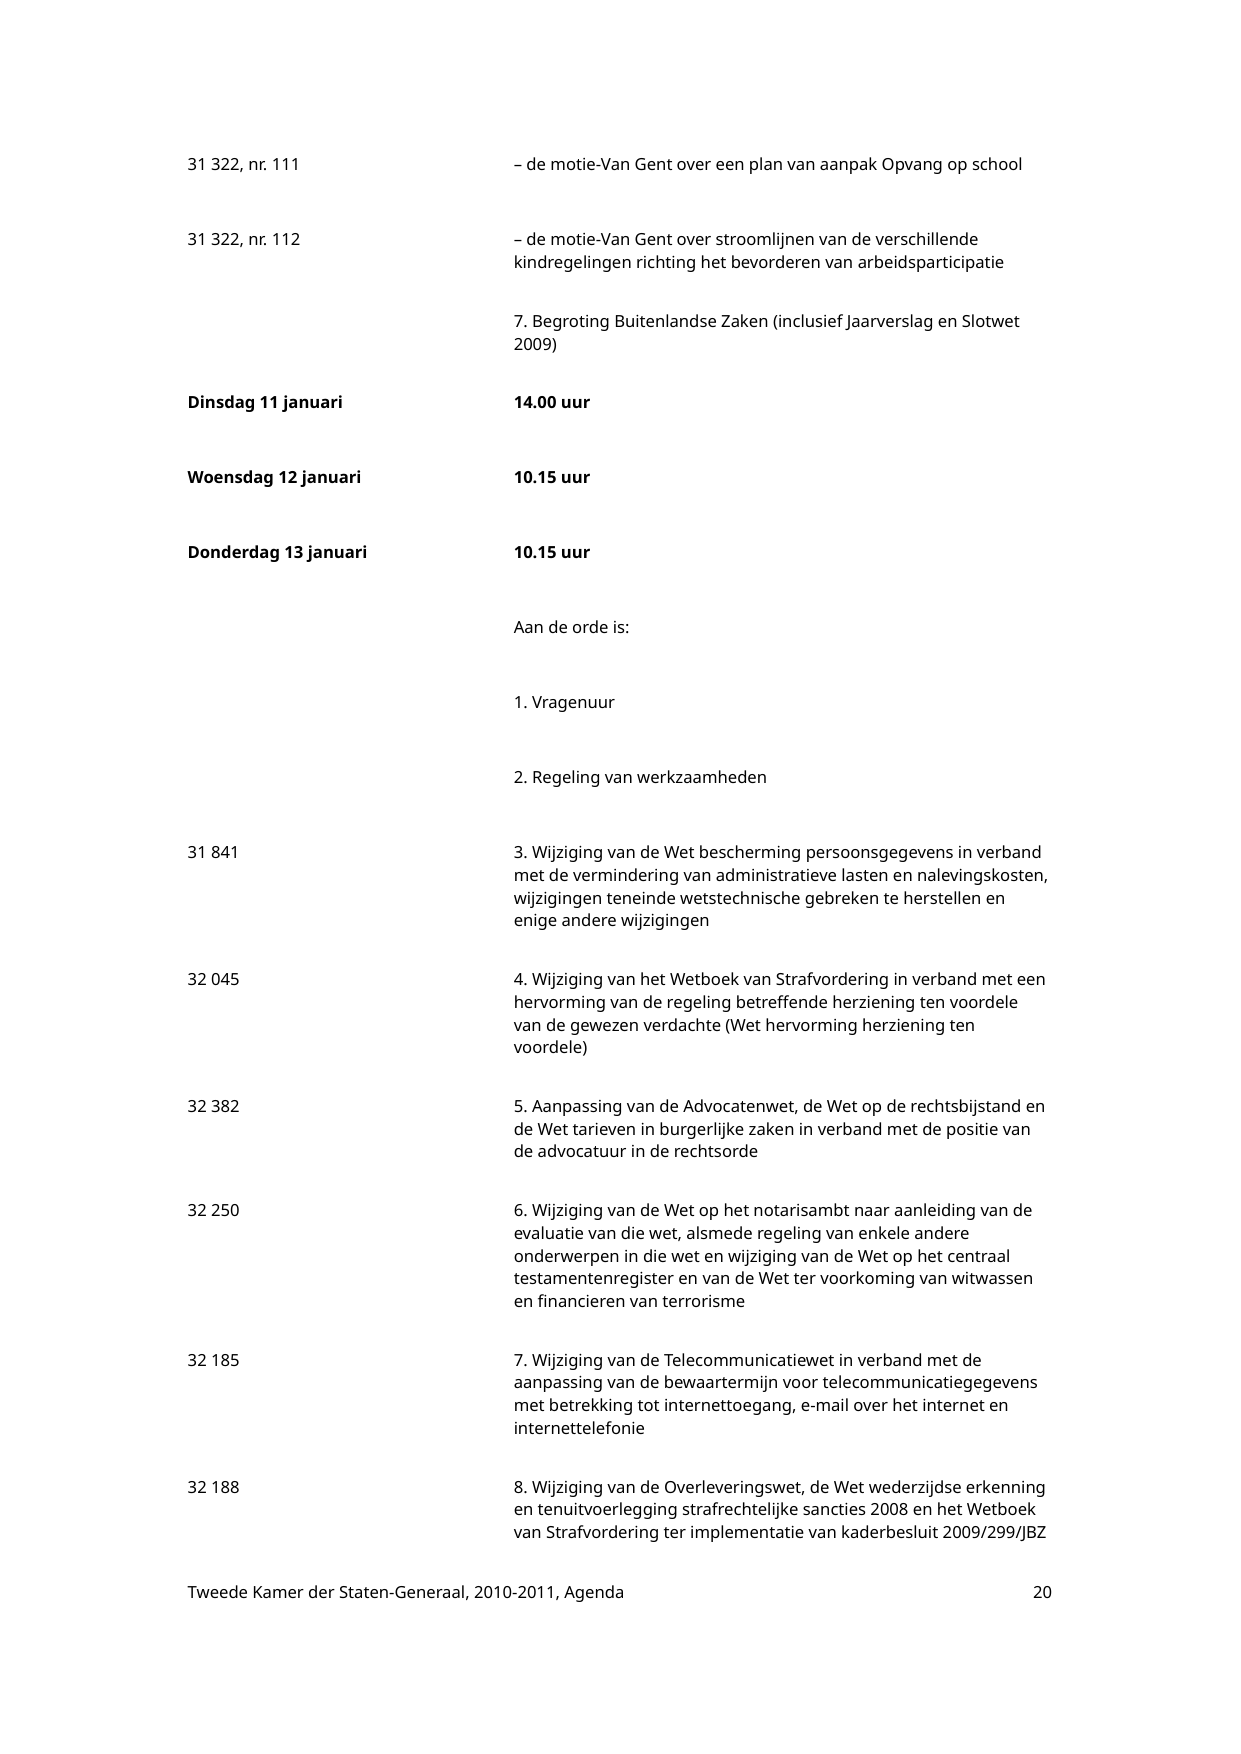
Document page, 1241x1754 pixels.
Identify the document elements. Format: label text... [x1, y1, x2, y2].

table_cell 7. Wijziging van de Telecommunicatiewet in verband met de aanpassing van de bewaartermijn voor telecommunicatiegegevens met betrekking tot internettoegang, e-mail over het internet en internettelefonie [510, 1345, 1053, 1472]
table_cell [490, 1196, 510, 1345]
table_header 14.00 uur [510, 388, 1053, 463]
table_header Dinsdag 11 januari [188, 388, 490, 463]
table_cell [490, 613, 510, 688]
table_cell Woensdag 12 januari [188, 463, 490, 538]
table_cell [490, 1345, 510, 1472]
table_cell [490, 965, 510, 1092]
table_cell 6. Wijziging van de Wet op het notarisambt naar aanleiding van de evaluatie van die wet, alsmede regeling van enkele andere onderwerpen in die wet en wijziging van de Wet op het centraal testamentenregister en van de Wet ter voorkoming van witwassen en financieren van terrorisme [510, 1196, 1053, 1345]
table_cell 5. Aanpassing van de Advocatenwet, de Wet op de rechtsbijstand en de Wet tarieven in burgerlijke zaken in verband met de positie van de advocatuur in de rechtsorde [510, 1092, 1053, 1196]
table_cell [490, 688, 510, 763]
table_cell 10.15 uur [510, 538, 1053, 613]
table_cell – de motie-Van Gent over een plan van aanpak Opvang op school [510, 150, 1053, 225]
table_cell 31 322, nr. 112 [188, 225, 490, 306]
table_cell – de motie-Van Gent over stroomlijnen van de verschillende kindregelingen richting het bevorderen van arbeidsparticipatie [510, 225, 1053, 306]
table_cell 32 188 [188, 1472, 490, 1547]
table_cell 10.15 uur [510, 463, 1053, 538]
table_cell [490, 538, 510, 613]
table_cell [490, 763, 510, 838]
table_cell 8. Wijziging van de Overleveringswet, de Wet wederzijdse erkenning en tenuitvoerlegging strafrechtelijke sancties 2008 en het Wetboek van Strafvordering ter implementatie van kaderbesluit 2009/299/JBZ [510, 1472, 1053, 1547]
table_cell [490, 306, 510, 388]
table_cell [490, 150, 510, 225]
table_cell [188, 763, 490, 838]
table_cell 3. Wijziging van de Wet bescherming persoonsgegevens in verband met de vermindering van administratieve lasten en nalevingskosten, wijzigingen teneinde wetstechnische gebreken te herstellen en enige andere wijzigingen [510, 838, 1053, 965]
table_cell 1. Vragenuur [510, 688, 1053, 763]
table_cell [490, 225, 510, 306]
table_cell 31 322, nr. 111 [188, 150, 490, 225]
table_cell [188, 613, 490, 688]
table_cell 31 841 [188, 838, 490, 965]
table_cell Aan de orde is: [510, 613, 1053, 688]
table_cell [490, 1092, 510, 1196]
table_cell 2. Regeling van werkzaamheden [510, 763, 1053, 838]
table_cell 32 045 [188, 965, 490, 1092]
table_cell 32 250 [188, 1196, 490, 1345]
table_header [490, 388, 510, 463]
table_cell 4. Wijziging van het Wetboek van Strafvordering in verband met een hervorming van de regeling betreffende herziening ten voordele van de gewezen verdachte (Wet hervorming herziening ten voordele) [510, 965, 1053, 1092]
table_cell 7. Begroting Buitenlandse Zaken (inclusief Jaarverslag en Slotwet 2009) [510, 306, 1053, 388]
table_cell 32 185 [188, 1345, 490, 1472]
table_cell Donderdag 13 januari [188, 538, 490, 613]
table_cell [490, 1472, 510, 1547]
table_cell [490, 463, 510, 538]
table_cell [188, 688, 490, 763]
table_cell [188, 306, 490, 388]
table_cell [490, 838, 510, 965]
table_cell 32 382 [188, 1092, 490, 1196]
